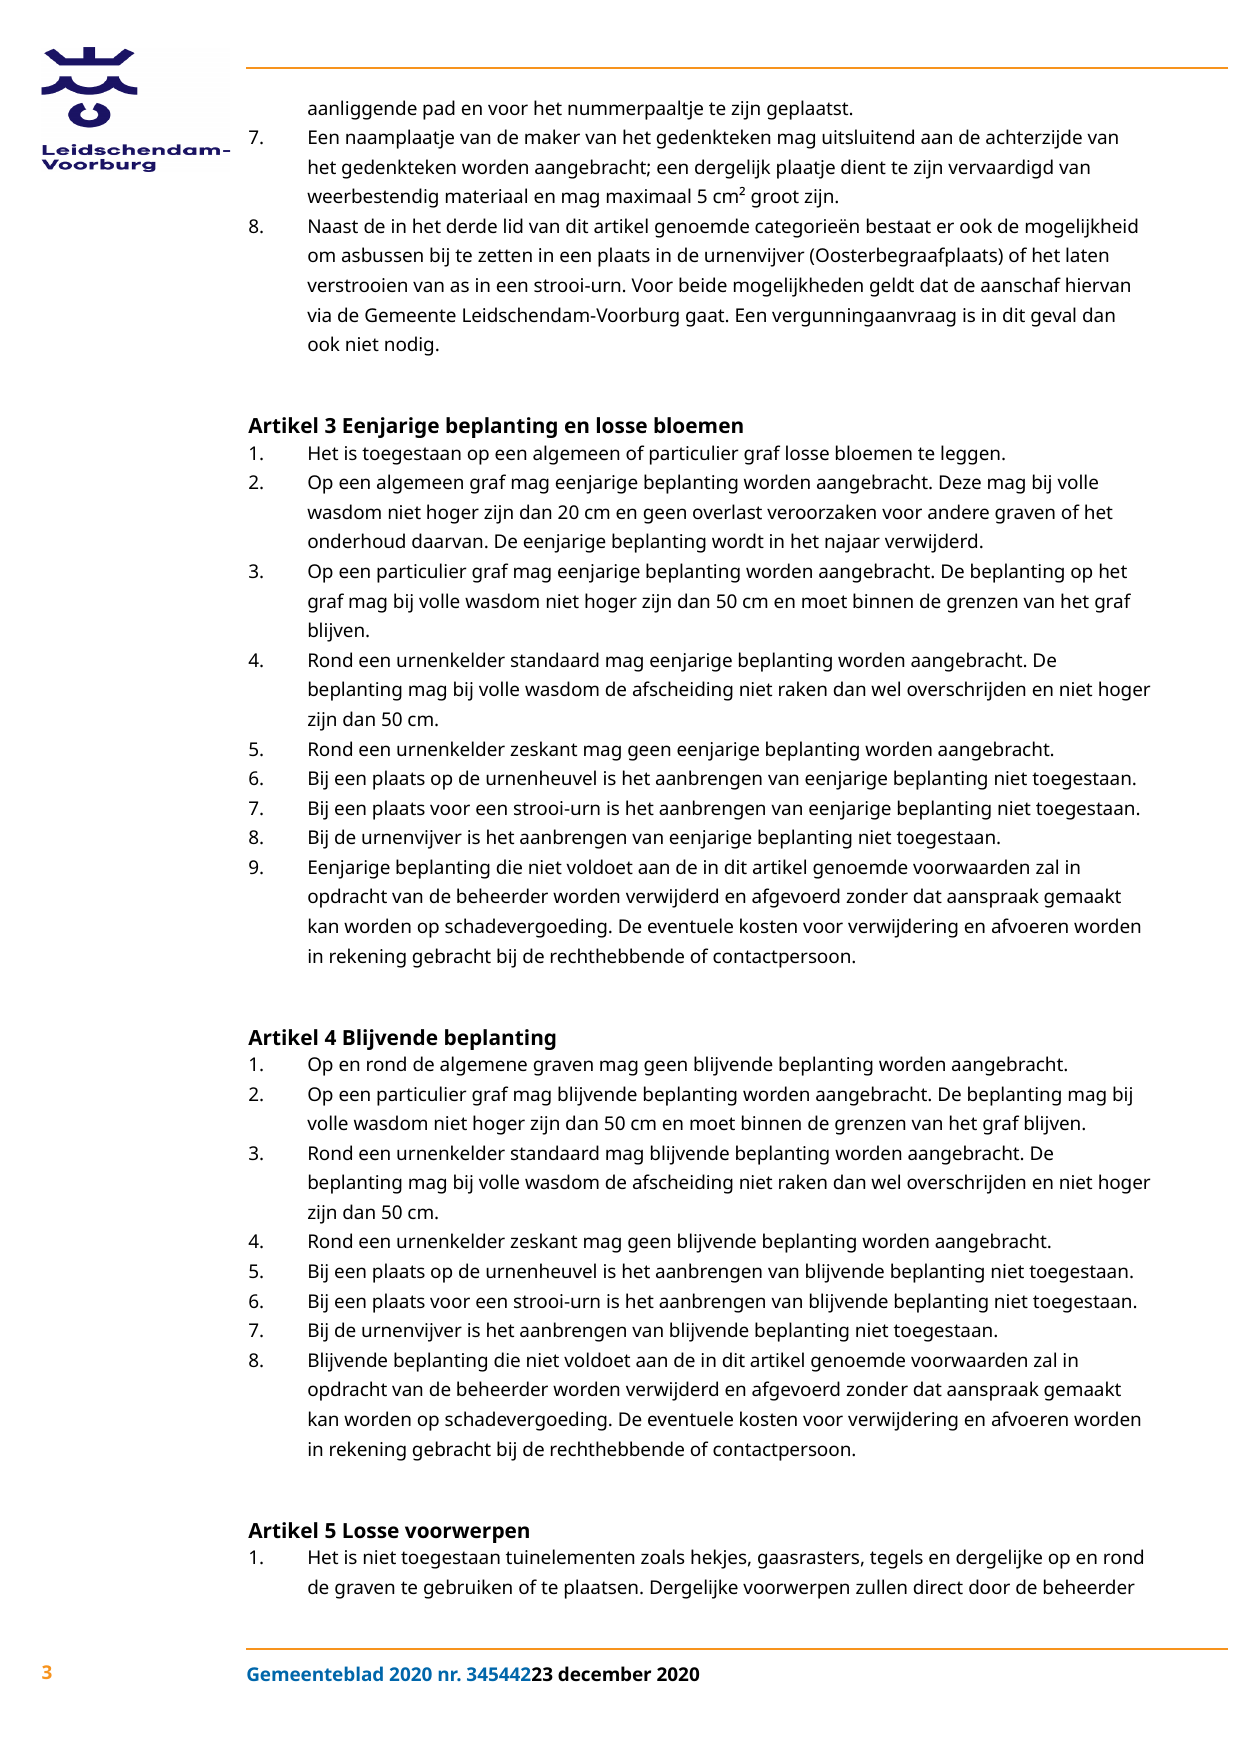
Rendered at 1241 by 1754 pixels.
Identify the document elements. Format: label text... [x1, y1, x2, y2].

list Een naamplaatje van de maker van het gedenkteken mag uitsluitend aan de achterzijde van het gedenkteken worden aangebracht; een dergelijk plaatje dient te zijn vervaardigd van weerbestendig materiaal en mag maximaal 5 cm² groot zijn. [248, 124, 1152, 209]
list Bij een plaats voor een strooi-urn is het aanbrengen van blijvende beplanting niet toegestaan. [248, 1288, 1152, 1314]
list Rond een urnenkelder zeskant mag geen blijvende beplanting worden aangebracht. [248, 1229, 1152, 1254]
list Rond een urnenkelder zeskant mag geen eenjarige beplanting worden aangebracht. [248, 736, 1152, 761]
picture [41, 47, 231, 172]
list Bij een plaats voor een strooi-urn is het aanbrengen van eenjarige beplanting niet toegestaan. [248, 795, 1152, 821]
list Op een particulier graf mag eenjarige beplanting worden aangebracht. De beplanting op het graf mag bij volle wasdom niet hoger zijn dan 50 cm en moet binnen de grenzen van het graf blijven. [248, 558, 1152, 643]
text Artikel 5 Losse voorwerpen [248, 1516, 1152, 1544]
list aanliggende pad en voor het nummerpaaltje te zijn geplaatst. [248, 95, 1152, 121]
list Bij een plaats op de urnenheuvel is het aanbrengen van blijvende beplanting niet toegestaan. [248, 1258, 1152, 1284]
list Het is toegestaan op een algemeen of particulier graf losse bloemen te leggen. [248, 440, 1152, 466]
list Rond een urnenkelder standaard mag eenjarige beplanting worden aangebracht. De beplanting mag bij volle wasdom de afscheiding niet raken dan wel overschrijden en niet hoger zijn dan 50 cm. [248, 647, 1152, 732]
list Bij de urnenvijver is het aanbrengen van eenjarige beplanting niet toegestaan. [248, 824, 1152, 850]
list Het is niet toegestaan tuinelementen zoals hekjes, gaasrasters, tegels en dergelijke op en rond de graven te gebruiken of te plaatsen. Dergelijke voorwerpen zullen direct door de beheerder [248, 1544, 1152, 1599]
text Artikel 3 Eenjarige beplanting en losse bloemen [248, 411, 1152, 440]
list Op een algemeen graf mag eenjarige beplanting worden aangebracht. Deze mag bij volle wasdom niet hoger zijn dan 20 cm en geen overlast veroorzaken voor andere graven of het onderhoud daarvan. De eenjarige beplanting wordt in het najaar verwijderd. [248, 469, 1152, 554]
list Bij de urnenvijver is het aanbrengen van blijvende beplanting niet toegestaan. [248, 1317, 1152, 1343]
list Eenjarige beplanting die niet voldoet aan de in dit artikel genoemde voorwaarden zal in opdracht van de beheerder worden verwijderd en afgevoerd zonder dat aanspraak gemaakt kan worden op schadevergoeding. De eventuele kosten voor verwijdering en afvoeren worden in rekening gebracht bij de rechthebbende of contactpersoon. [248, 854, 1152, 968]
list Naast de in het derde lid van dit artikel genoemde categorieën bestaat er ook de mogelijkheid om asbussen bij te zetten in een plaats in de urnenvijver (Oosterbegraafplaats) of het laten verstrooien van as in een strooi-urn. Voor beide mogelijkheden geldt dat de aanschaf hiervan via de Gemeente Leidschendam-Voorburg gaat. Een vergunningaanvraag is in dit geval dan ook niet nodig. [248, 213, 1152, 357]
list Blijvende beplanting die niet voldoet aan de in dit artikel genoemde voorwaarden zal in opdracht van de beheerder worden verwijderd en afgevoerd zonder dat aanspraak gemaakt kan worden op schadevergoeding. De eventuele kosten voor verwijdering en afvoeren worden in rekening gebracht bij de rechthebbende of contactpersoon. [248, 1347, 1152, 1462]
list Bij een plaats op de urnenheuvel is het aanbrengen van eenjarige beplanting niet toegestaan. [248, 765, 1152, 791]
list Op en rond de algemene graven mag geen blijvende beplanting worden aangebracht. [248, 1051, 1152, 1077]
text Artikel 4 Blijvende beplanting [248, 1023, 1152, 1051]
list Op een particulier graf mag blijvende beplanting worden aangebracht. De beplanting mag bij volle wasdom niet hoger zijn dan 50 cm en moet binnen de grenzen van het graf blijven. [248, 1081, 1152, 1136]
list Rond een urnenkelder standaard mag blijvende beplanting worden aangebracht. De beplanting mag bij volle wasdom de afscheiding niet raken dan wel overschrijden en niet hoger zijn dan 50 cm. [248, 1140, 1152, 1225]
